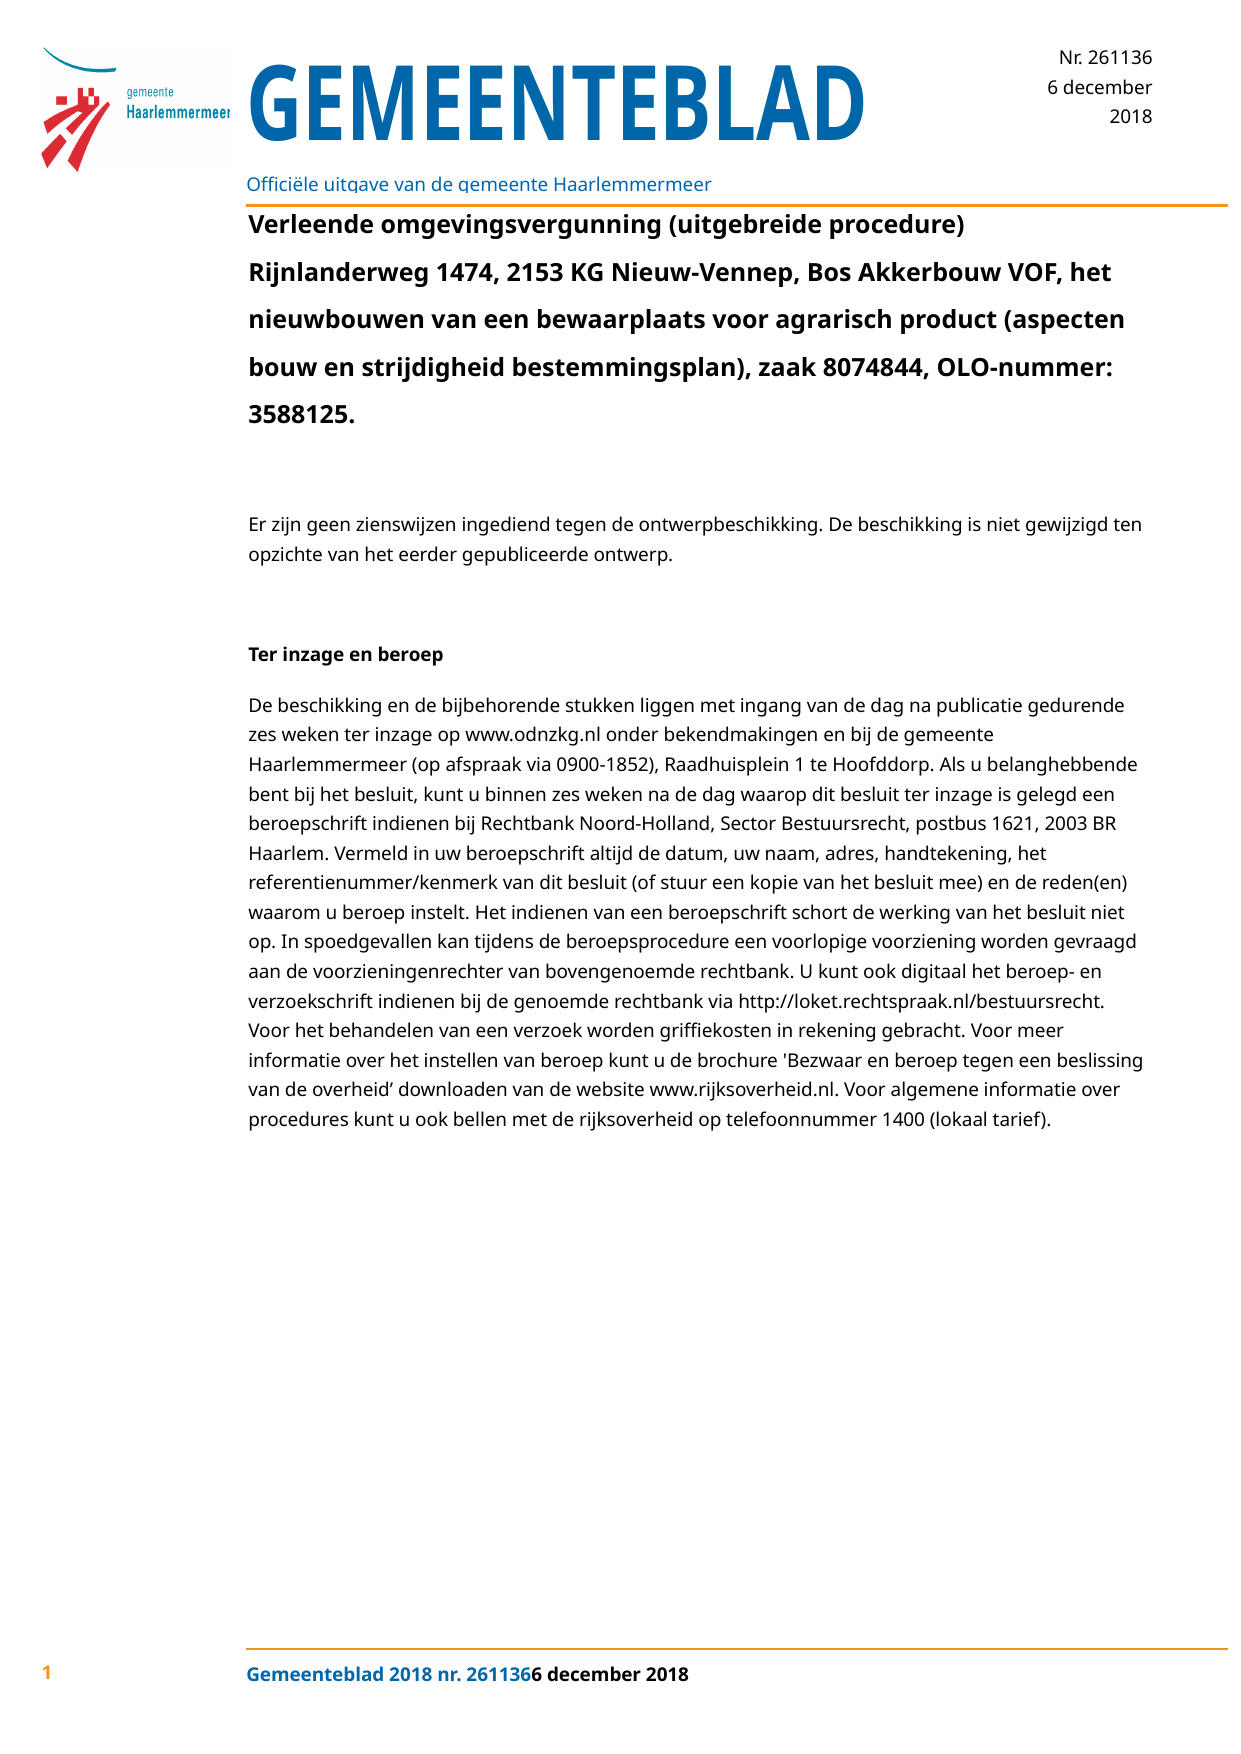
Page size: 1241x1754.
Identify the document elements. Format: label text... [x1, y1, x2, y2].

picture [41, 47, 231, 172]
text Er zijn geen zienswijzen ingediend tegen de ontwerpbeschikking. De beschikking is niet gewijzigd ten opzichte van het eerder gepubliceerde ontwerp. [248, 511, 1152, 566]
text Ter inzage en beroep [248, 642, 1152, 667]
text De beschikking en de bijbehorende stukken liggen met ingang van de dag na publicatie gedurende zes weken ter inzage op www.odnzkg.nl onder bekendmakingen en bij de gemeente Haarlemmermeer (op afspraak via 0900-1852), Raadhuisplein 1 te Hoofddorp. Als u belanghebbende bent bij het besluit, kunt u binnen zes weken na de dag waarop dit besluit ter inzage is gelegd een beroepschrift indienen bij Rechtbank Noord-Holland, Sector Bestuursrecht, postbus 1621, 2003 BR Haarlem. Vermeld in uw beroepschrift altijd de datum, uw naam, adres, handtekening, het referentienummer/kenmerk van dit besluit (of stuur een kopie van het besluit mee) en de reden(en) waarom u beroep instelt. Het indienen van een beroepschrift schort de werking van het besluit niet op. In spoedgevallen kan tijdens de beroepsprocedure een voorlopige voorziening worden gevraagd aan de voorzieningenrechter van bovengenoemde rechtbank. U kunt ook digitaal het beroep- en verzoekschrift indienen bij de genoemde rechtbank via http://loket.rechtspraak.nl/bestuursrecht. Voor het behandelen van een verzoek worden griffiekosten in rekening gebracht. Voor meer informatie over het instellen van beroep kunt u de brochure 'Bezwaar en beroep tegen een beslissing van de overheid’ downloaden van de website www.rijksoverheid.nl. Voor algemene informatie over procedures kunt u ook bellen met de rijksoverheid op telefoonnummer 1400 (lokaal tarief). [248, 692, 1152, 1132]
text Verleende omgevingsvergunning (uitgebreide procedure) Rijnlanderweg 1474, 2153 KG Nieuw-Vennep, Bos Akkerbouw VOF, het nieuwbouwen van een bewaarplaats voor agrarisch product (aspecten bouw en strijdigheid bestemmingsplan), zaak 8074844, OLO-nummer: 3588125. [248, 207, 1152, 431]
